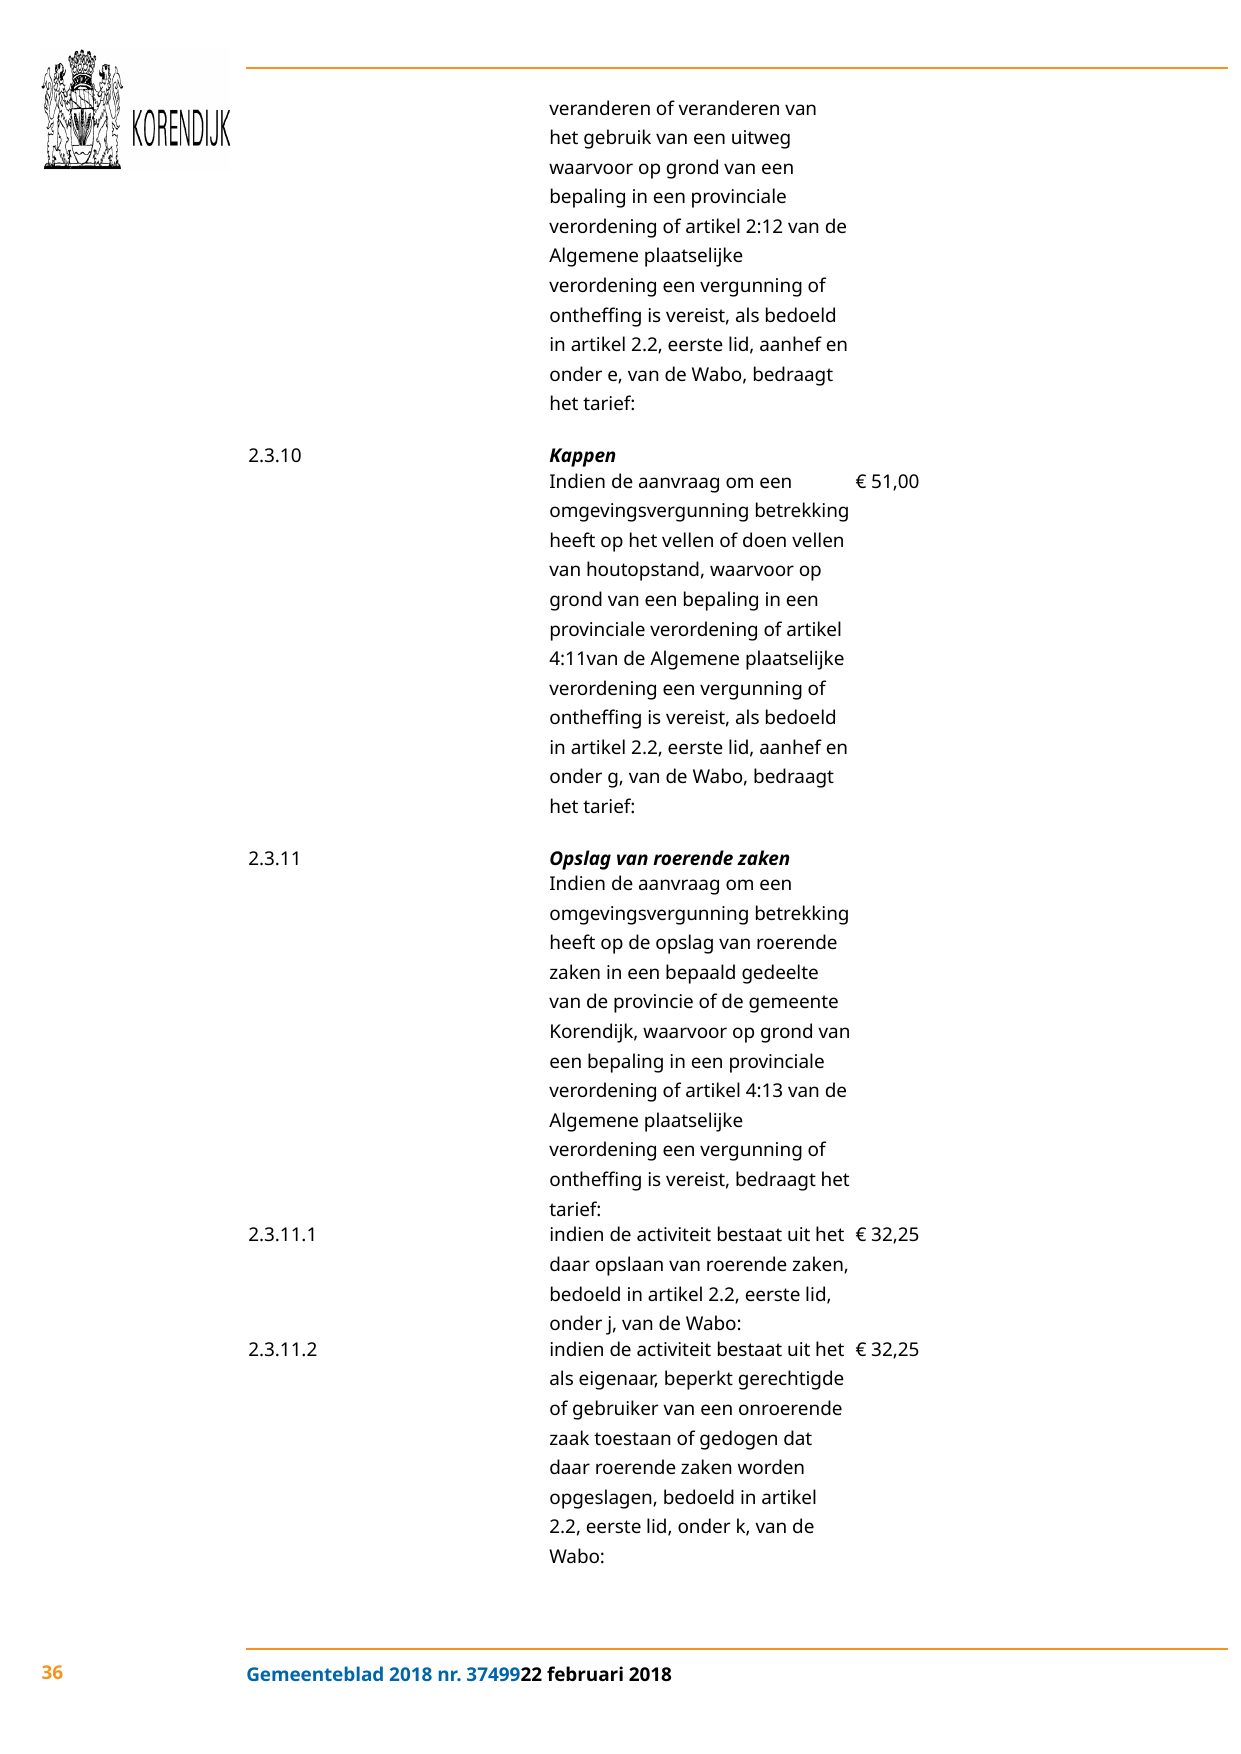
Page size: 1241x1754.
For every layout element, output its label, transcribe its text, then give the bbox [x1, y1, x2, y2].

table_cell [248, 1569, 549, 1594]
table_cell [248, 416, 549, 442]
table_cell [248, 819, 549, 845]
table_cell 2.3.10 [248, 442, 549, 468]
table_cell [850, 819, 1152, 845]
table_cell Indien de aanvraag om een omgevingsvergunning betrekking heeft op de opslag van roerende zaken in een bepaald gedeelte van de provincie of de gemeente Korendijk, waarvoor op grond van een bepaling in een provinciale verordening of artikel 4:13 van de Algemene plaatselijke verordening een vergunning of ontheffing is vereist, bedraagt het tarief: [549, 870, 850, 1222]
table_cell veranderen of veranderen van het gebruik van een uitweg waarvoor op grond van een bepaling in een provinciale verordening of artikel 2:12 van de Algemene plaatselijke verordening een vergunning of ontheffing is vereist, als bedoeld in artikel 2.2, eerste lid, aanhef en onder e, van de Wabo, bedraagt het tarief: [549, 95, 850, 416]
table_cell [549, 1569, 850, 1594]
table_cell € 32,25 [850, 1336, 1152, 1569]
table_cell Opslag van roerende zaken [549, 845, 850, 870]
table_cell 2.3.11.2 [248, 1336, 549, 1569]
table_cell € 51,00 [850, 468, 1152, 819]
table_cell 2.3.11.1 [248, 1222, 549, 1336]
table_cell [549, 416, 850, 442]
table_cell [248, 870, 549, 1222]
table_cell [850, 845, 1152, 870]
table_cell [248, 468, 549, 819]
table_cell [850, 870, 1152, 1222]
table_cell Indien de aanvraag om een omgevingsvergunning betrekking heeft op het vellen of doen vellen van houtopstand, waarvoor op grond van een bepaling in een provinciale verordening of artikel 4:11van de Algemene plaatselijke verordening een vergunning of ontheffing is vereist, als bedoeld in artikel 2.2, eerste lid, aanhef en onder g, van de Wabo, bedraagt het tarief: [549, 468, 850, 819]
table_cell [248, 95, 549, 416]
table_cell 2.3.11 [248, 845, 549, 870]
table_cell € 32,25 [850, 1222, 1152, 1336]
table_cell [850, 442, 1152, 468]
picture [41, 47, 231, 172]
table_cell [850, 95, 1152, 416]
table_cell indien de activiteit bestaat uit het als eigenaar, beperkt gerechtigde of gebruiker van een onroerende zaak toestaan of gedogen dat daar roerende zaken worden opgeslagen, bedoeld in artikel 2.2, eerste lid, onder k, van de Wabo: [549, 1336, 850, 1569]
table_cell Kappen [549, 442, 850, 468]
table_cell indien de activiteit bestaat uit het daar opslaan van roerende zaken, bedoeld in artikel 2.2, eerste lid, onder j, van de Wabo: [549, 1222, 850, 1336]
table_cell [850, 1569, 1152, 1594]
table_cell [549, 819, 850, 845]
table_cell [850, 416, 1152, 442]
